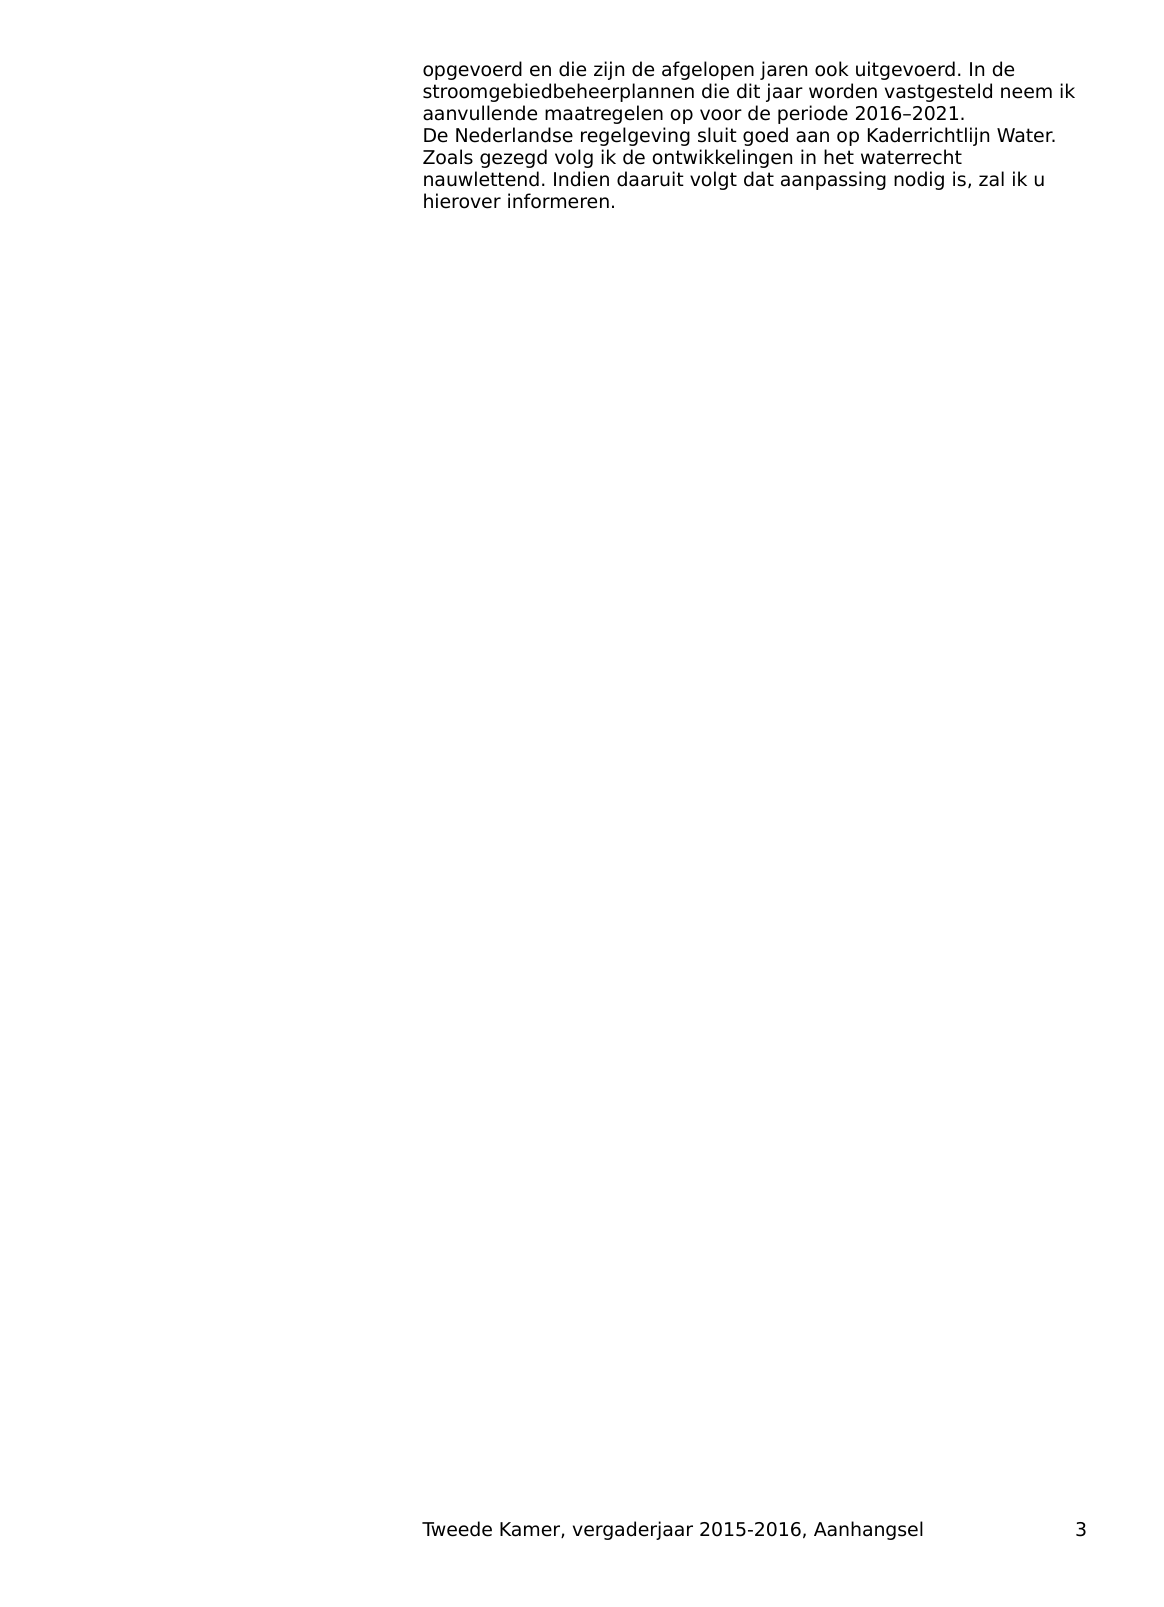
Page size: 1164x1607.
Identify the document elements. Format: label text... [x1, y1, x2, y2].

text opgevoerd en die zijn de afgelopen jaren ook uitgevoerd. In de stroomgebiedbeheerplannen die dit jaar worden vastgesteld neem ik aanvullende maatregelen op voor de periode 2016–2021. [422, 59, 1087, 125]
text De Nederlandse regelgeving sluit goed aan op Kaderrichtlijn Water. Zoals gezegd volg ik de ontwikkelingen in het waterrecht nauwlettend. Indien daaruit volgt dat aanpassing nodig is, zal ik u hierover informeren. [422, 125, 1087, 213]
